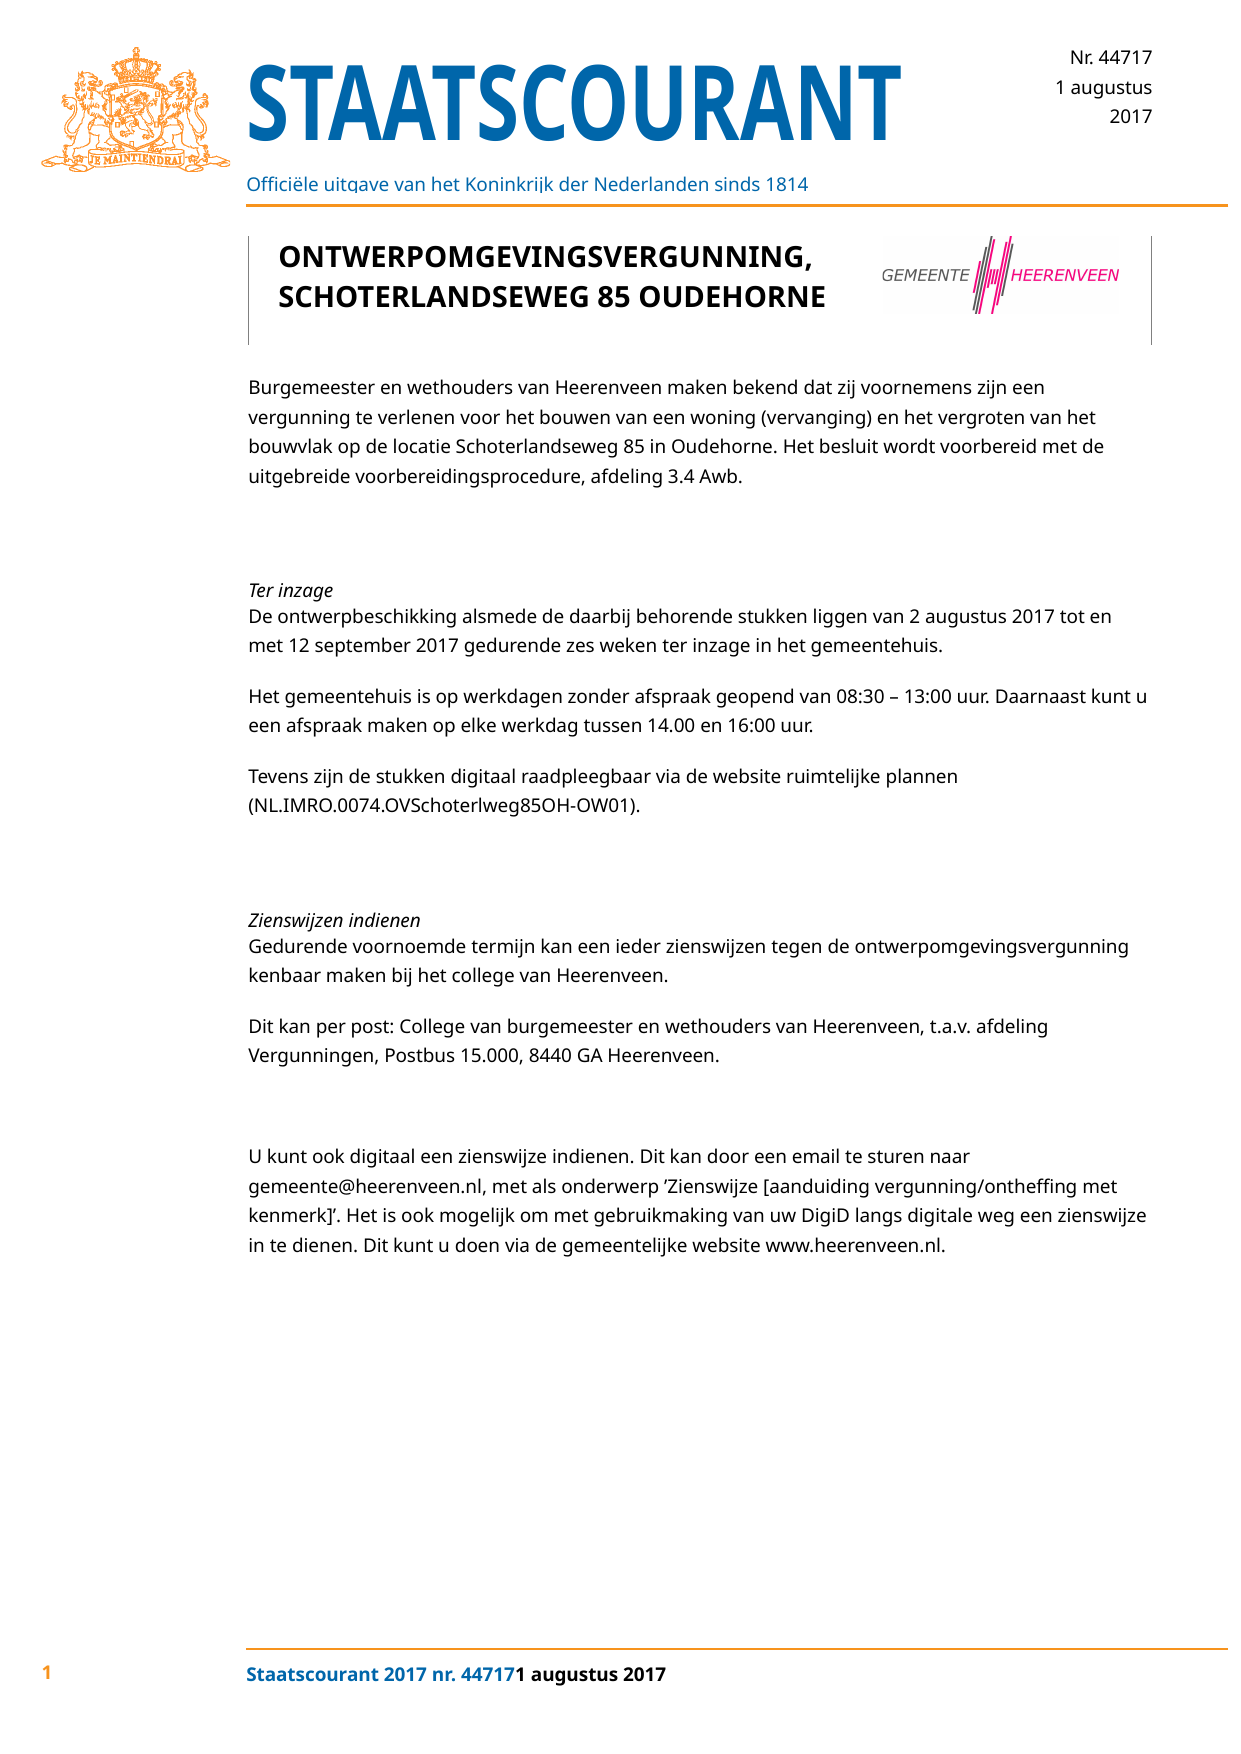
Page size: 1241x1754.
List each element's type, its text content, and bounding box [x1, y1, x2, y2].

text U kunt ook digitaal een zienswijze indienen. Dit kan door een email te sturen naar gemeente@heerenveen.nl, met als onderwerp ’Zienswijze [aanduiding vergunning/ontheffing met kenmerk]’. Het is ook mogelijk om met gebruikmaking van uw DigiD langs digitale weg een zienswijze in te dienen. Dit kunt u doen via de gemeentelijke website www.heerenveen.nl. [248, 1143, 1152, 1258]
table_header ONTWERPOMGEVINGSVERGUNNING, SCHOTERLANDSEWEG 85 OUDEHORNE [249, 236, 850, 345]
picture [882, 236, 1119, 314]
text Gedurende voornoemde termijn kan een ieder zienswijzen tegen de ontwerpomgevingsvergunning kenbaar maken bij het college van Heerenveen. [248, 933, 1152, 988]
text Het gemeentehuis is op werkdagen zonder afspraak geopend van 08:30 – 13:00 uur. Daarnaast kunt u een afspraak maken op elke werkdag tussen 14.00 en 16:00 uur. [248, 683, 1152, 738]
picture [41, 47, 231, 172]
text Burgemeester en wethouders van Heerenveen maken bekend dat zij voornemens zijn een vergunning te verlenen voor het bouwen van een woning (vervanging) en het vergroten van het bouwvlak op de locatie Schoterlandseweg 85 in Oudehorne. Het besluit wordt voorbereid met de uitgebreide voorbereidingsprocedure, afdeling 3.4 Awb. [248, 374, 1152, 489]
text Ter inzage [248, 577, 1152, 603]
text Tevens zijn de stukken digitaal raadpleegbaar via de website ruimtelijke plannen (NL.IMRO.0074.OVSchoterlweg85OH-OW01). [248, 763, 1152, 818]
text De ontwerpbeschikking alsmede de daarbij behorende stukken liggen van 2 augustus 2017 tot en met 12 september 2017 gedurende zes weken ter inzage in het gemeentehuis. [248, 603, 1152, 658]
text Zienswijzen indienen [248, 907, 1152, 933]
table_header [850, 236, 1151, 345]
text Dit kan per post: College van burgemeester en wethouders van Heerenveen, t.a.v. afdeling Vergunningen, Postbus 15.000, 8440 GA Heerenveen. [248, 1013, 1152, 1068]
